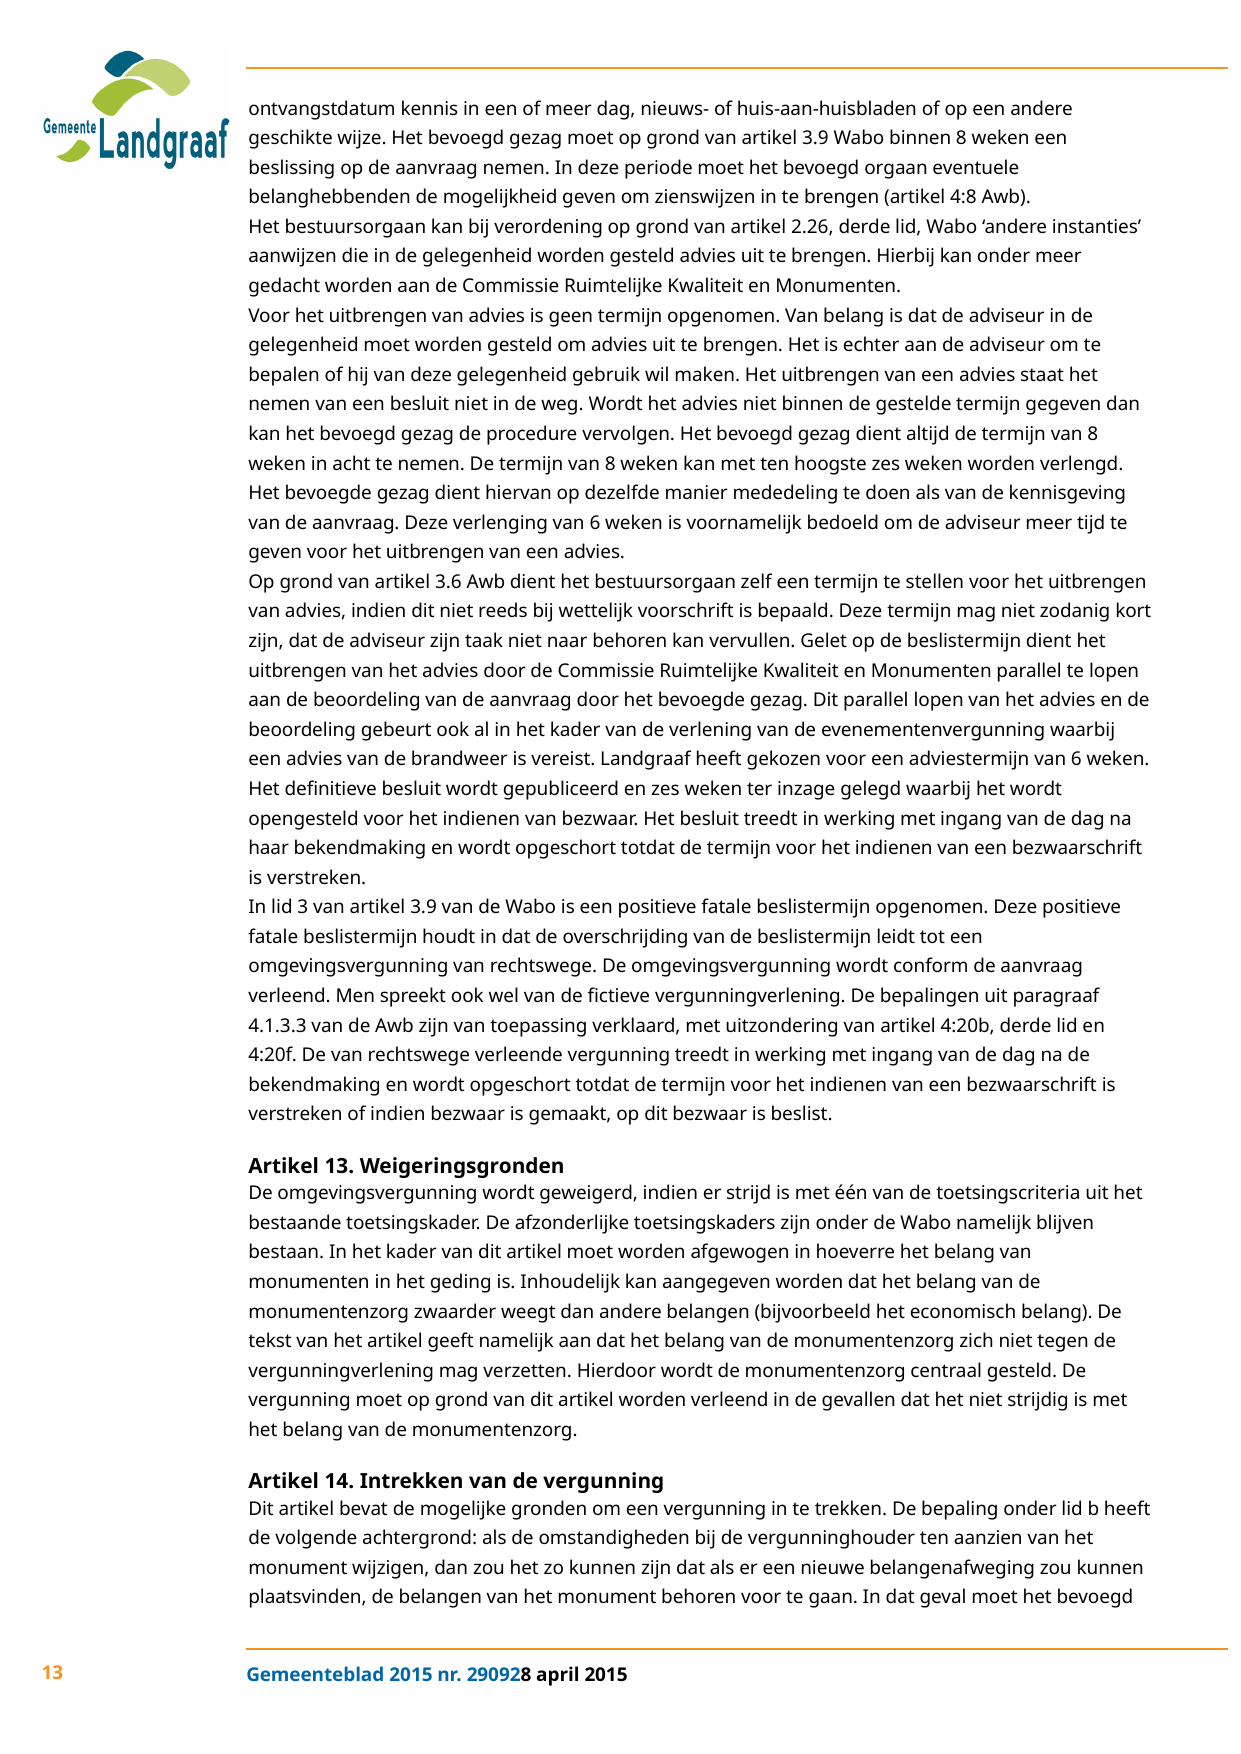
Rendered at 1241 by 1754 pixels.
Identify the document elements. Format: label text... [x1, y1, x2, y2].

picture [41, 47, 231, 172]
text Op grond van artikel 3.6 Awb dient het bestuursorgaan zelf een termijn te stellen voor het uitbrengen van advies, indien dit niet reeds bij wettelijk voorschrift is bepaald. Deze termijn mag niet zodanig kort zijn, dat de adviseur zijn taak niet naar behoren kan vervullen. Gelet op de beslistermijn dient het uitbrengen van het advies door de Commissie Ruimtelijke Kwaliteit en Monumenten parallel te lopen aan de beoordeling van de aanvraag door het bevoegde gezag. Dit parallel lopen van het advies en de beoordeling gebeurt ook al in het kader van de verlening van de evenementenvergunning waarbij een advies van de brandweer is vereist. Landgraaf heeft gekozen voor een adviestermijn van 6 weken. [248, 568, 1152, 771]
text Artikel 13. Weigeringsgronden [248, 1151, 1152, 1179]
text In lid 3 van artikel 3.9 van de Wabo is een positieve fatale beslistermijn opgenomen. Deze positieve fatale beslistermijn houdt in dat de overschrijding van de beslistermijn leidt tot een omgevingsvergunning van rechtswege. De omgevingsvergunning wordt conform de aanvraag verleend. Men spreekt ook wel van de fictieve vergunningverlening. De bepalingen uit paragraaf 4.1.3.3 van de Awb zijn van toepassing verklaard, met uitzondering van artikel 4:20b, derde lid en 4:20f. De van rechtswege verleende vergunning treedt in werking met ingang van de dag na de bekendmaking en wordt opgeschort totdat de termijn voor het indienen van een bezwaarschrift is verstreken of indien bezwaar is gemaakt, op dit bezwaar is beslist. [248, 893, 1152, 1126]
text Het bestuursorgaan kan bij verordening op grond van artikel 2.26, derde lid, Wabo ‘andere instanties’ aanwijzen die in de gelegenheid worden gesteld advies uit te brengen. Hierbij kan onder meer gedacht worden aan de Commissie Ruimtelijke Kwaliteit en Monumenten. [248, 213, 1152, 298]
text De omgevingsvergunning wordt geweigerd, indien er strijd is met één van de toetsingscriteria uit het bestaande toetsingskader. De afzonderlijke toetsingskaders zijn onder de Wabo namelijk blijven bestaan. In het kader van dit artikel moet worden afgewogen in hoeverre het belang van monumenten in het geding is. Inhoudelijk kan aangegeven worden dat het belang van de monumentenzorg zwaarder weegt dan andere belangen (bijvoorbeeld het economisch belang). De tekst van het artikel geeft namelijk aan dat het belang van de monumentenzorg zich niet tegen de vergunningverlening mag verzetten. Hierdoor wordt de monumentenzorg centraal gesteld. De vergunning moet op grond van dit artikel worden verleend in de gevallen dat het niet strijdig is met het belang van de monumentenzorg. [248, 1179, 1152, 1442]
text Artikel 14. Intrekken van de vergunning [248, 1467, 1152, 1495]
text Het definitieve besluit wordt gepubliceerd en zes weken ter inzage gelegd waarbij het wordt opengesteld voor het indienen van bezwaar. Het besluit treedt in werking met ingang van de dag na haar bekendmaking en wordt opgeschort totdat de termijn voor het indienen van een bezwaarschrift is verstreken. [248, 775, 1152, 890]
text ontvangstdatum kennis in een of meer dag, nieuws- of huis-aan-huisbladen of op een andere geschikte wijze. Het bevoegd gezag moet op grond van artikel 3.9 Wabo binnen 8 weken een beslissing op de aanvraag nemen. In deze periode moet het bevoegd orgaan eventuele belanghebbenden de mogelijkheid geven om zienswijzen in te brengen (artikel 4:8 Awb). [248, 95, 1152, 209]
text Voor het uitbrengen van advies is geen termijn opgenomen. Van belang is dat de adviseur in de gelegenheid moet worden gesteld om advies uit te brengen. Het is echter aan de adviseur om te bepalen of hij van deze gelegenheid gebruik wil maken. Het uitbrengen van een advies staat het nemen van een besluit niet in de weg. Wordt het advies niet binnen de gestelde termijn gegeven dan kan het bevoegd gezag de procedure vervolgen. Het bevoegd gezag dient altijd de termijn van 8 weken in acht te nemen. De termijn van 8 weken kan met ten hoogste zes weken worden verlengd. Het bevoegde gezag dient hiervan op dezelfde manier mededeling te doen als van de kennisgeving van de aanvraag. Deze verlenging van 6 weken is voornamelijk bedoeld om de adviseur meer tijd te geven voor het uitbrengen van een advies. [248, 302, 1152, 564]
text Dit artikel bevat de mogelijke gronden om een vergunning in te trekken. De bepaling onder lid b heeft de volgende achtergrond: als de omstandigheden bij de vergunninghouder ten aanzien van het monument wijzigen, dan zou het zo kunnen zijn dat als er een nieuwe belangenafweging zou kunnen plaatsvinden, de belangen van het monument behoren voor te gaan. In dat geval moet het bevoegd [248, 1495, 1152, 1609]
